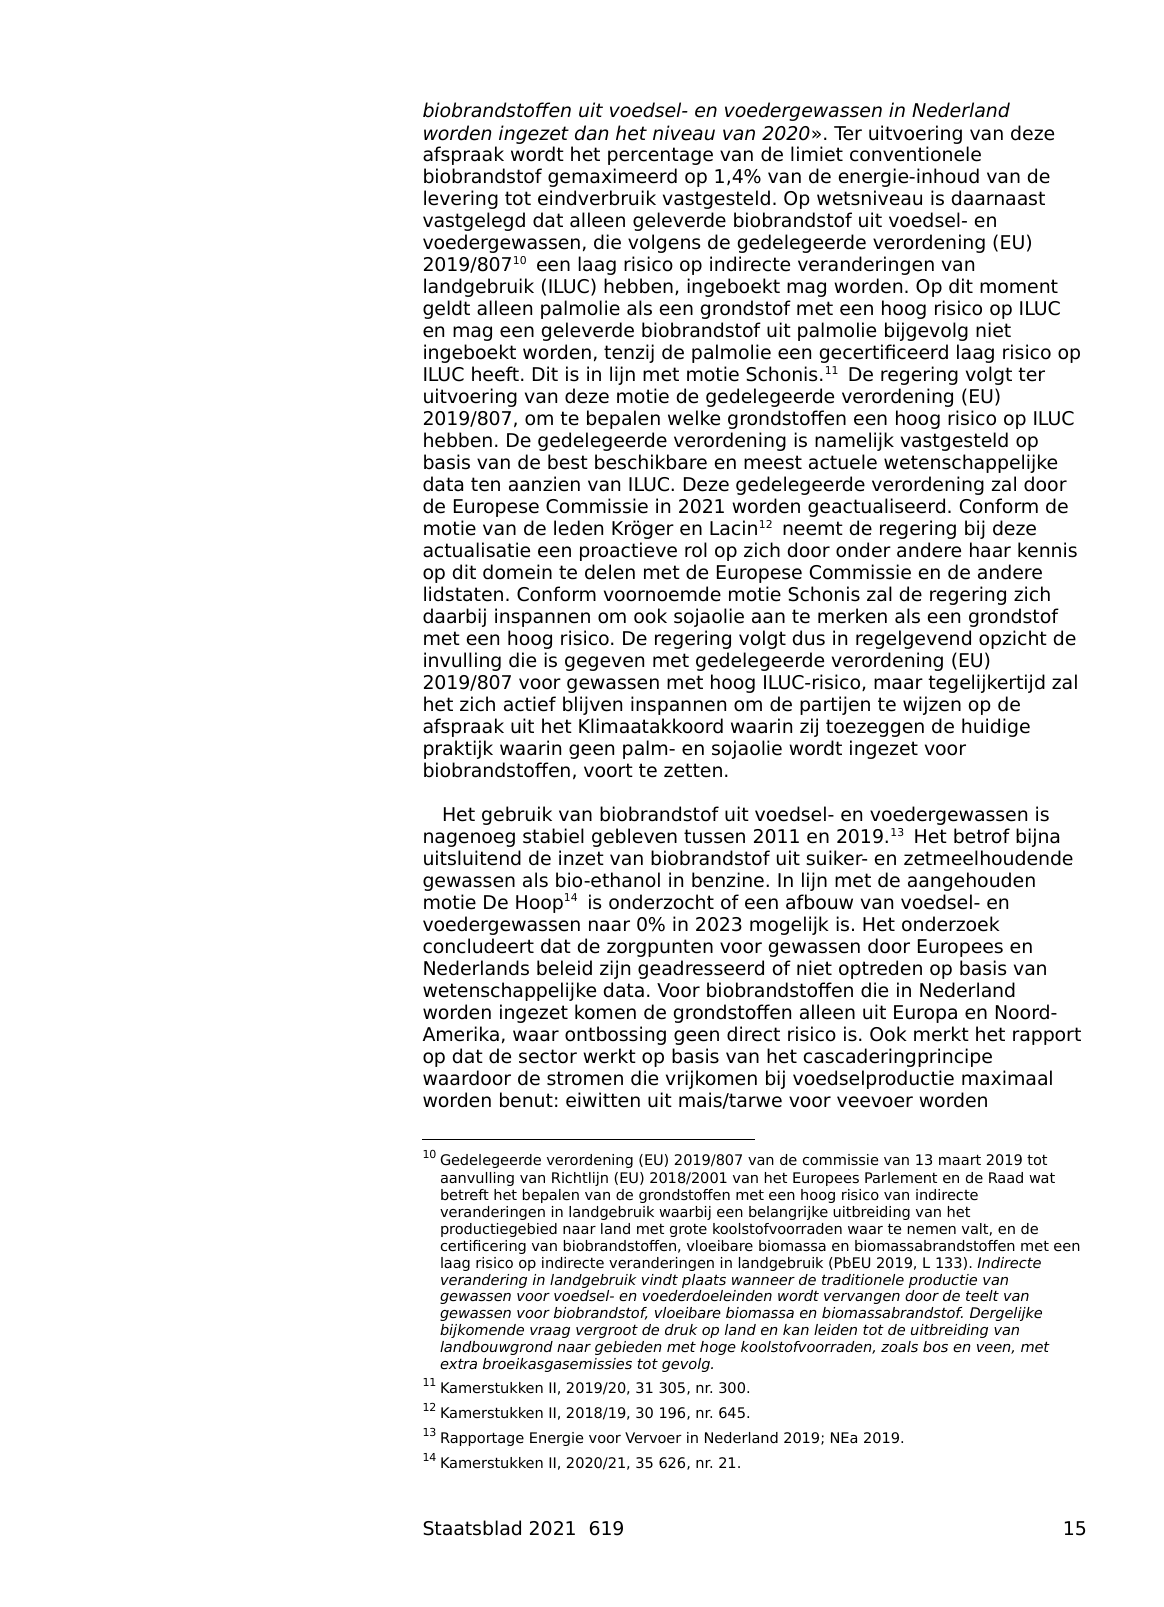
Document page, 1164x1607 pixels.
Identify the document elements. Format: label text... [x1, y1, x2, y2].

text biobrandstoffen uit voedsel- en voedergewassen in Nederland worden ingezet dan het niveau van 2020». Ter uitvoering van deze afspraak wordt het percentage van de limiet conventionele biobrandstof gemaximeerd op 1,4% van de energie-inhoud van de levering tot eindverbruik vastgesteld. Op wetsniveau is daarnaast vastgelegd dat alleen geleverde biobrandstof uit voedsel- en voedergewassen, die volgens de gedelegeerde verordening (EU) 2019/807 een laag risico op indirecte veranderingen van landgebruik (ILUC) hebben, ingeboekt mag worden. Op dit moment geldt alleen palmolie als een grondstof met een hoog risico op ILUC en mag een geleverde biobrandstof uit palmolie bijgevolg niet ingeboekt worden, tenzij de palmolie een gecertificeerd laag risico op ILUC heeft. Dit is in lijn met motie Schonis. De regering volgt ter uitvoering van deze motie de gedelegeerde verordening (EU) 2019/807, om te bepalen welke grondstoffen een hoog risico op ILUC hebben. De gedelegeerde verordening is namelijk vastgesteld op basis van de best beschikbare en meest actuele wetenschappelijke data ten aanzien van ILUC. Deze gedelegeerde verordening zal door de Europese Commissie in 2021 worden geactualiseerd. Conform de motie van de leden Kröger en Lacin neemt de regering bij deze actualisatie een proactieve rol op zich door onder andere haar kennis op dit domein te delen met de Europese Commissie en de andere lidstaten. Conform voornoemde motie Schonis zal de regering zich daarbij inspannen om ook sojaolie aan te merken als een grondstof met een hoog risico. De regering volgt dus in regelgevend opzicht de invulling die is gegeven met gedelegeerde verordening (EU) 2019/807 voor gewassen met hoog ILUC-risico, maar tegelijkertijd zal het zich actief blijven inspannen om de partijen te wijzen op de afspraak uit het Klimaatakkoord waarin zij toezeggen de huidige praktijk waarin geen palm- en sojaolie wordt ingezet voor biobrandstoffen, voort te zetten. [422, 100, 1087, 782]
text Rapportage Energie voor Vervoer in Nederland 2019; NEa 2019. [422, 1426, 1087, 1448]
text Kamerstukken II, 2019/20, 31 305, nr. 300. [422, 1376, 1087, 1398]
text Kamerstukken II, 2018/19, 30 196, nr. 645. [422, 1401, 1087, 1423]
text Gedelegeerde verordening (EU) 2019/807 van de commissie van 13 maart 2019 tot aanvulling van Richtlijn (EU) 2018/2001 van het Europees Parlement en de Raad wat betreft het bepalen van de grondstoffen met een hoog risico van indirecte veranderingen in landgebruik waarbij een belangrijke uitbreiding van het productiegebied naar land met grote koolstofvoorraden waar te nemen valt, en de certificering van biobrandstoffen, vloeibare biomassa en biomassabrandstoffen met een laag risico op indirecte veranderingen in landgebruik (PbEU 2019, L 133). Indirecte verandering in landgebruik vindt plaats wanneer de traditionele productie van gewassen voor voedsel- en voederdoeleinden wordt vervangen door de teelt van gewassen voor biobrandstof, vloeibare biomassa en biomassabrandstof. Dergelijke bijkomende vraag vergroot de druk op land en kan leiden tot de uitbreiding van landbouwgrond naar gebieden met hoge koolstofvoorraden, zoals bos en veen, met extra broeikasgasemissies tot gevolg. [422, 1148, 1087, 1373]
text Kamerstukken II, 2020/21, 35 626, nr. 21. [422, 1451, 1087, 1473]
text Het gebruik van biobrandstof uit voedsel- en voedergewassen is nagenoeg stabiel gebleven tussen 2011 en 2019. Het betrof bijna uitsluitend de inzet van biobrandstof uit suiker- en zetmeelhoudende gewassen als bio-ethanol in benzine. In lijn met de aangehouden motie De Hoop is onderzocht of een afbouw van voedsel- en voedergewassen naar 0% in 2023 mogelijk is. Het onderzoek concludeert dat de zorgpunten voor gewassen door Europees en Nederlands beleid zijn geadresseerd of niet optreden op basis van wetenschappelijke data. Voor biobrandstoffen die in Nederland worden ingezet komen de grondstoffen alleen uit Europa en Noord-Amerika, waar ontbossing geen direct risico is. Ook merkt het rapport op dat de sector werkt op basis van het cascaderingprincipe waardoor de stromen die vrijkomen bij voedselproductie maximaal worden benut: eiwitten uit mais/tarwe voor veevoer worden [422, 804, 1087, 1112]
